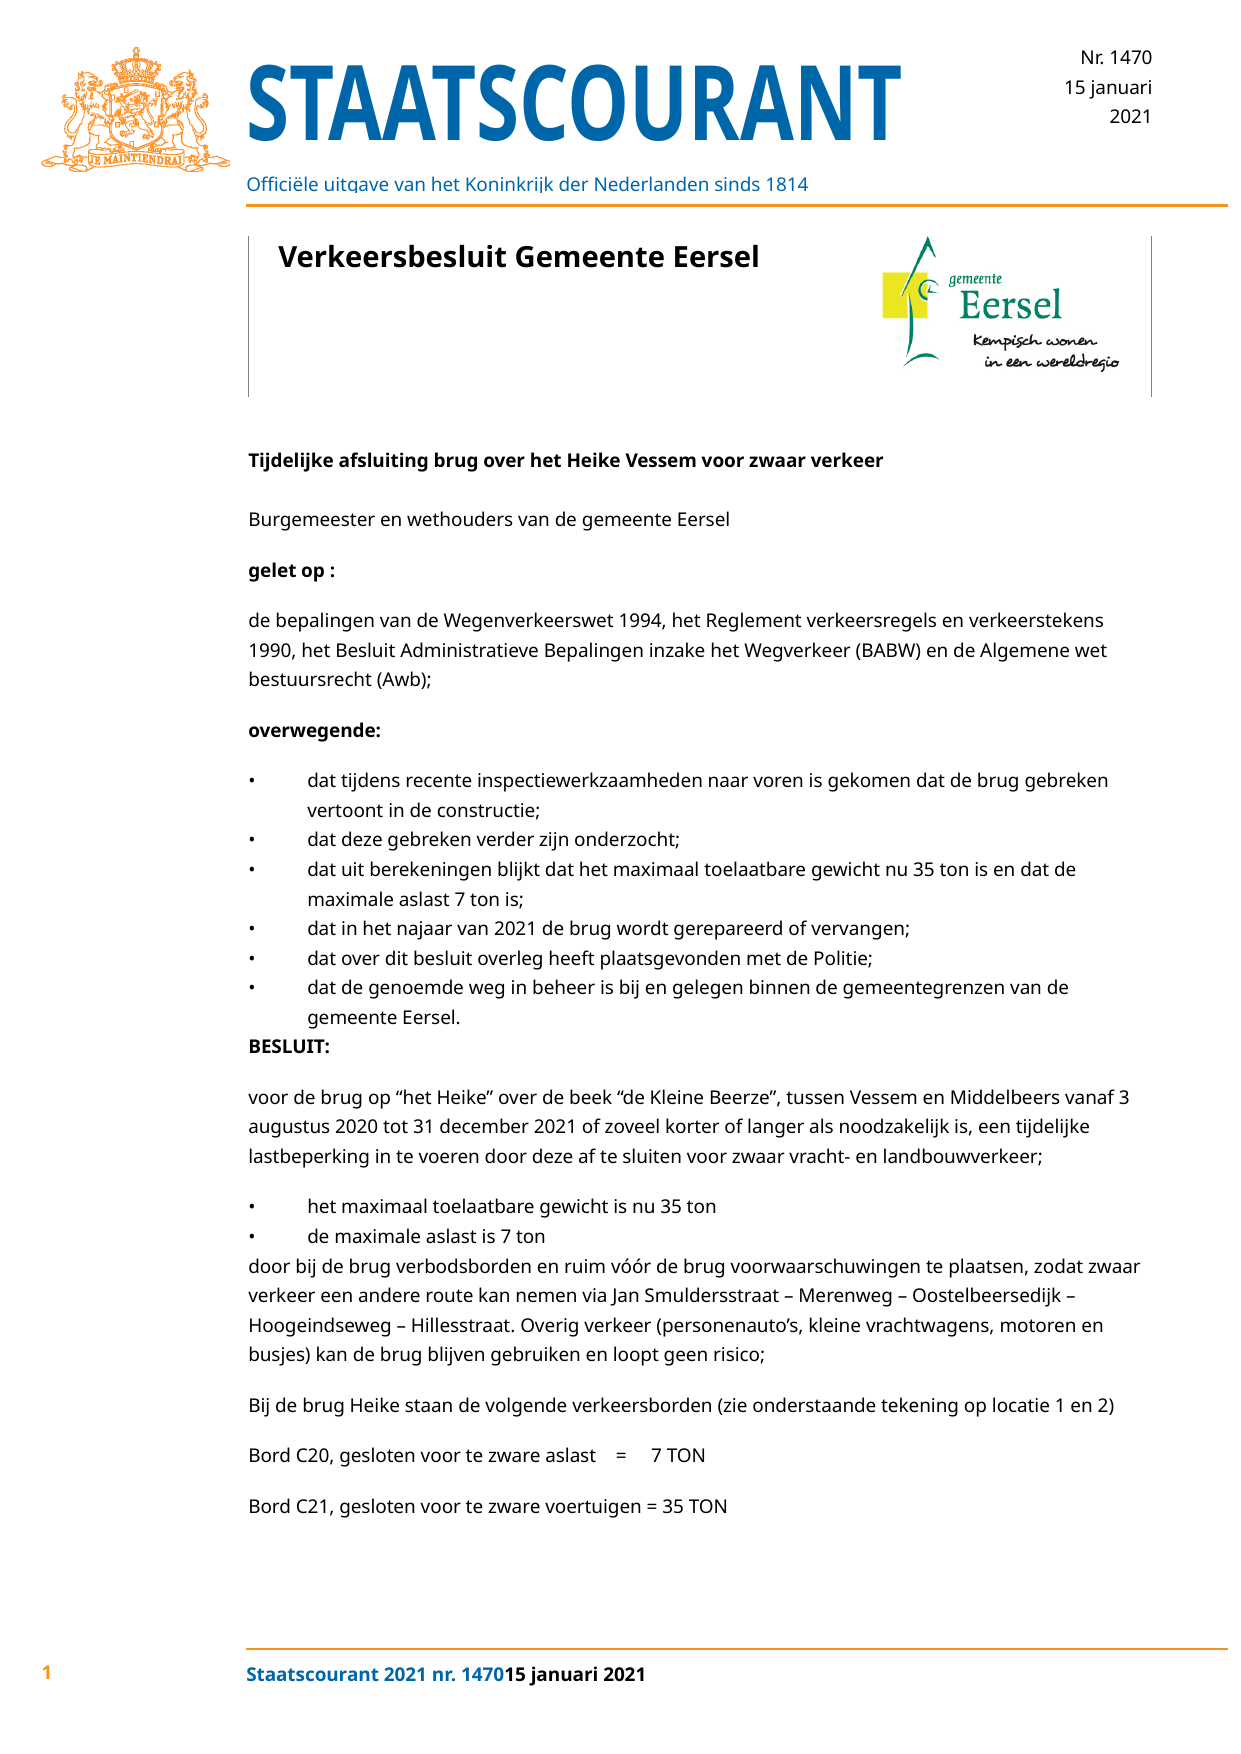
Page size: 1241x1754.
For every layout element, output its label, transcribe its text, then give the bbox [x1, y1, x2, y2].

picture [882, 236, 1119, 372]
text de bepalingen van de Wegenverkeerswet 1994, het Reglement verkeersregels en verkeerstekens 1990, het Besluit Administratieve Bepalingen inzake het Wegverkeer (BABW) en de Algemene wet bestuursrecht (Awb); [248, 607, 1152, 692]
list het maximaal toelaatbare gewicht is nu 35 ton [248, 1194, 1152, 1219]
text Burgemeester en wethouders van de gemeente Eersel [248, 507, 1152, 532]
list dat tijdens recente inspectiewerkzaamheden naar voren is gekomen dat de brug gebreken vertoont in de constructie; [248, 767, 1152, 823]
text BESLUIT: [248, 1034, 1152, 1059]
text gelet op : [248, 557, 1152, 583]
text overwegende: [248, 717, 1152, 743]
text Bij de brug Heike staan de volgende verkeersborden (zie onderstaande tekening op locatie 1 en 2) [248, 1392, 1152, 1418]
text Bord C20, gesloten voor te zware aslast = 7 TON [248, 1442, 1152, 1468]
text Bord C21, gesloten voor te zware voertuigen = 35 TON [248, 1493, 1152, 1518]
list dat de genoemde weg in beheer is bij en gelegen binnen de gemeentegrenzen van de gemeente Eersel. [248, 974, 1152, 1030]
text voor de brug op “het Heike” over de beek “de Kleine Beerze”, tussen Vessem en Middelbeers vanaf 3 augustus 2020 tot 31 december 2021 of zoveel korter of langer als noodzakelijk is, een tijdelijke lastbeperking in te voeren door deze af te sluiten voor zwaar vracht- en landbouwverkeer; [248, 1084, 1152, 1169]
table_header [850, 236, 1151, 397]
picture [41, 47, 231, 172]
list dat in het najaar van 2021 de brug wordt gerepareerd of vervangen; [248, 915, 1152, 941]
text Tijdelijke afsluiting brug over het Heike Vessem voor zwaar verkeer [248, 447, 1152, 473]
list dat over dit besluit overleg heeft plaatsgevonden met de Politie; [248, 945, 1152, 971]
list dat deze gebreken verder zijn onderzocht; [248, 827, 1152, 852]
table_header Verkeersbesluit Gemeente Eersel [249, 236, 850, 397]
list de maximale aslast is 7 ton [248, 1223, 1152, 1249]
text door bij de brug verbodsborden en ruim vóór de brug voorwaarschuwingen te plaatsen, zodat zwaar verkeer een andere route kan nemen via Jan Smuldersstraat – Merenweg – Oostelbeersedijk – Hoogeindseweg – Hillesstraat. Overig verkeer (personenauto’s, kleine vrachtwagens, motoren en busjes) kan de brug blijven gebruiken en loopt geen risico; [248, 1253, 1152, 1367]
list dat uit berekeningen blijkt dat het maximaal toelaatbare gewicht nu 35 ton is en dat de maximale aslast 7 ton is; [248, 856, 1152, 911]
